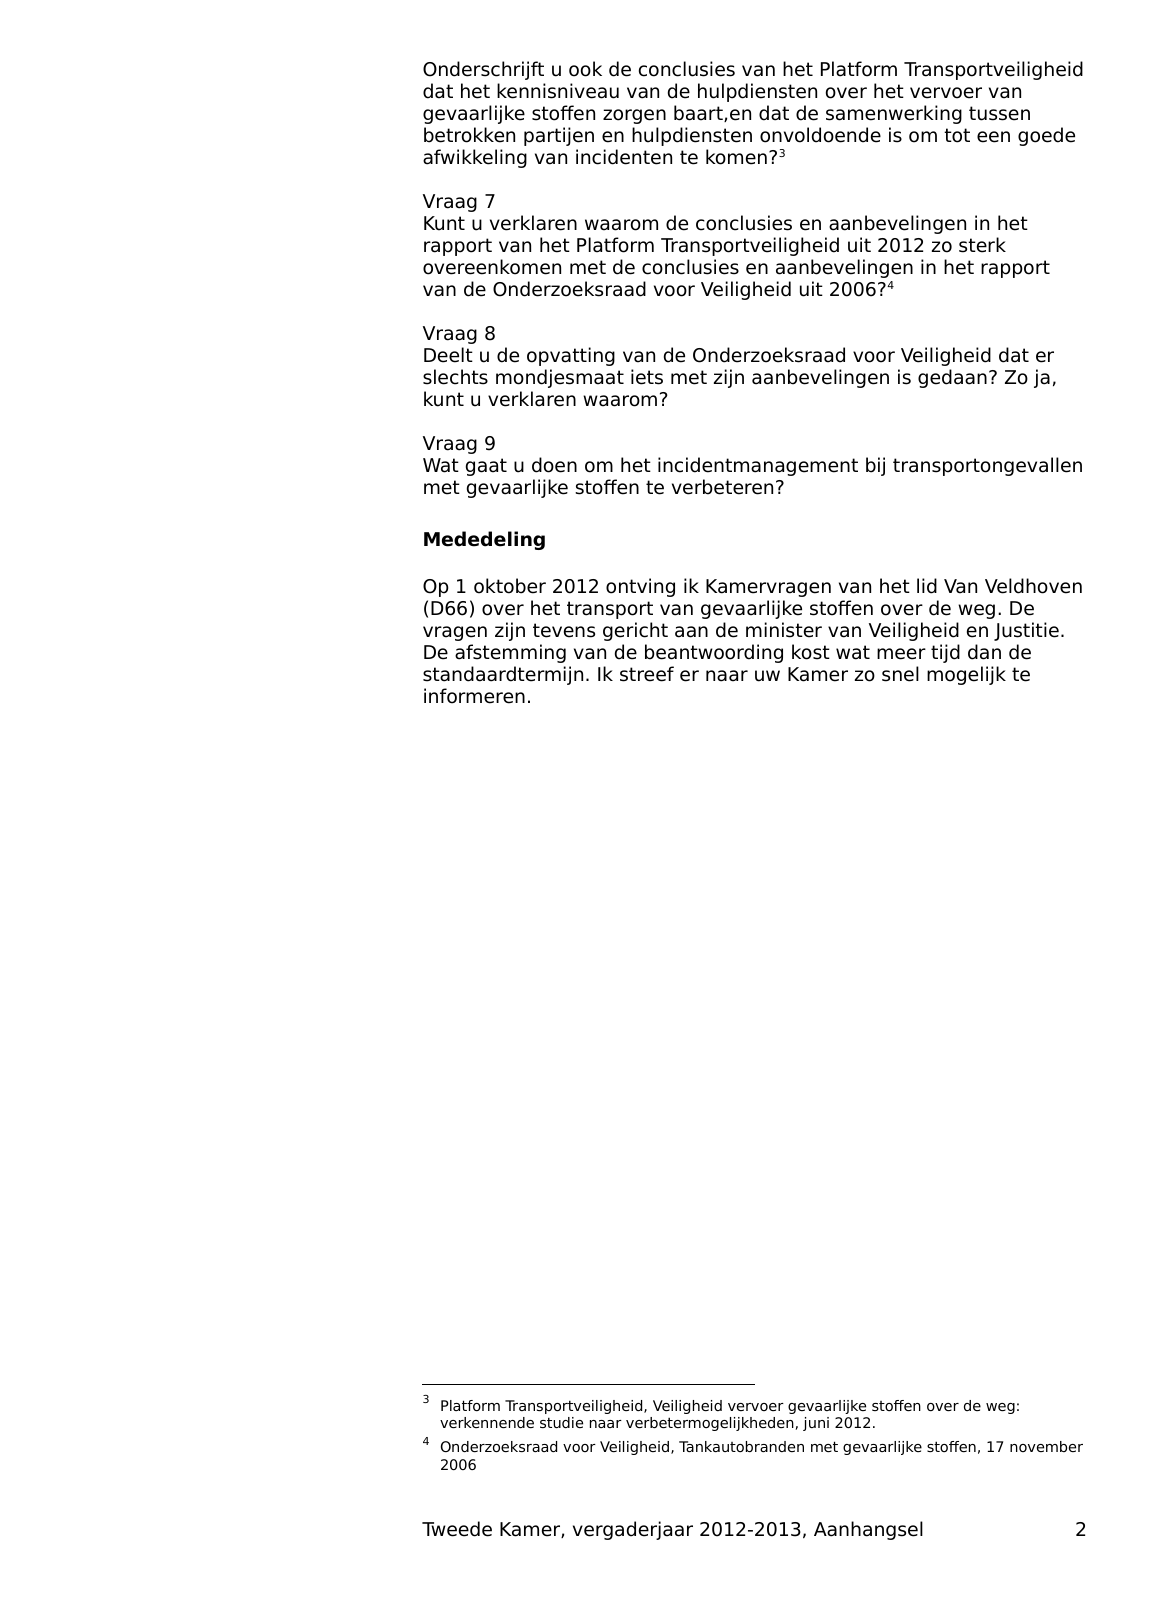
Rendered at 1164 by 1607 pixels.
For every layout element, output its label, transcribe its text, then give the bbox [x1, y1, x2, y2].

text Vraag 8 [422, 323, 1087, 345]
text Platform Transportveiligheid, Veiligheid vervoer gevaarlijke stoffen over de weg: verkennende studie naar verbetermogelijkheden, juni 2012. [422, 1393, 1087, 1432]
text Vraag 9 [422, 433, 1087, 455]
subtitle Mededeling [422, 529, 1087, 551]
text Onderzoeksraad voor Veiligheid, Tankautobranden met gevaarlijke stoffen, 17 november 2006 [422, 1435, 1087, 1474]
text Wat gaat u doen om het incidentmanagement bij transportongevallen met gevaarlijke stoffen te verbeteren? [422, 455, 1087, 499]
text Op 1 oktober 2012 ontving ik Kamervragen van het lid Van Veldhoven (D66) over het transport van gevaarlijke stoffen over de weg. De vragen zijn tevens gericht aan de minister van Veiligheid en Justitie. De afstemming van de beantwoording kost wat meer tijd dan de standaardtermijn. Ik streef er naar uw Kamer zo snel mogelijk te informeren. [422, 576, 1087, 708]
text Onderschrijft u ook de conclusies van het Platform Transportveiligheid dat het kennisniveau van de hulpdiensten over het vervoer van gevaarlijke stoffen zorgen baart,en dat de samenwerking tussen betrokken partijen en hulpdiensten onvoldoende is om tot een goede afwikkeling van incidenten te komen? [422, 59, 1087, 169]
text Kunt u verklaren waarom de conclusies en aanbevelingen in het rapport van het Platform Transportveiligheid uit 2012 zo sterk overeenkomen met de conclusies en aanbevelingen in het rapport van de Onderzoeksraad voor Veiligheid uit 2006? [422, 213, 1087, 301]
text Vraag 7 [422, 191, 1087, 213]
text Deelt u de opvatting van de Onderzoeksraad voor Veiligheid dat er slechts mondjesmaat iets met zijn aanbevelingen is gedaan? Zo ja, kunt u verklaren waarom? [422, 345, 1087, 411]
